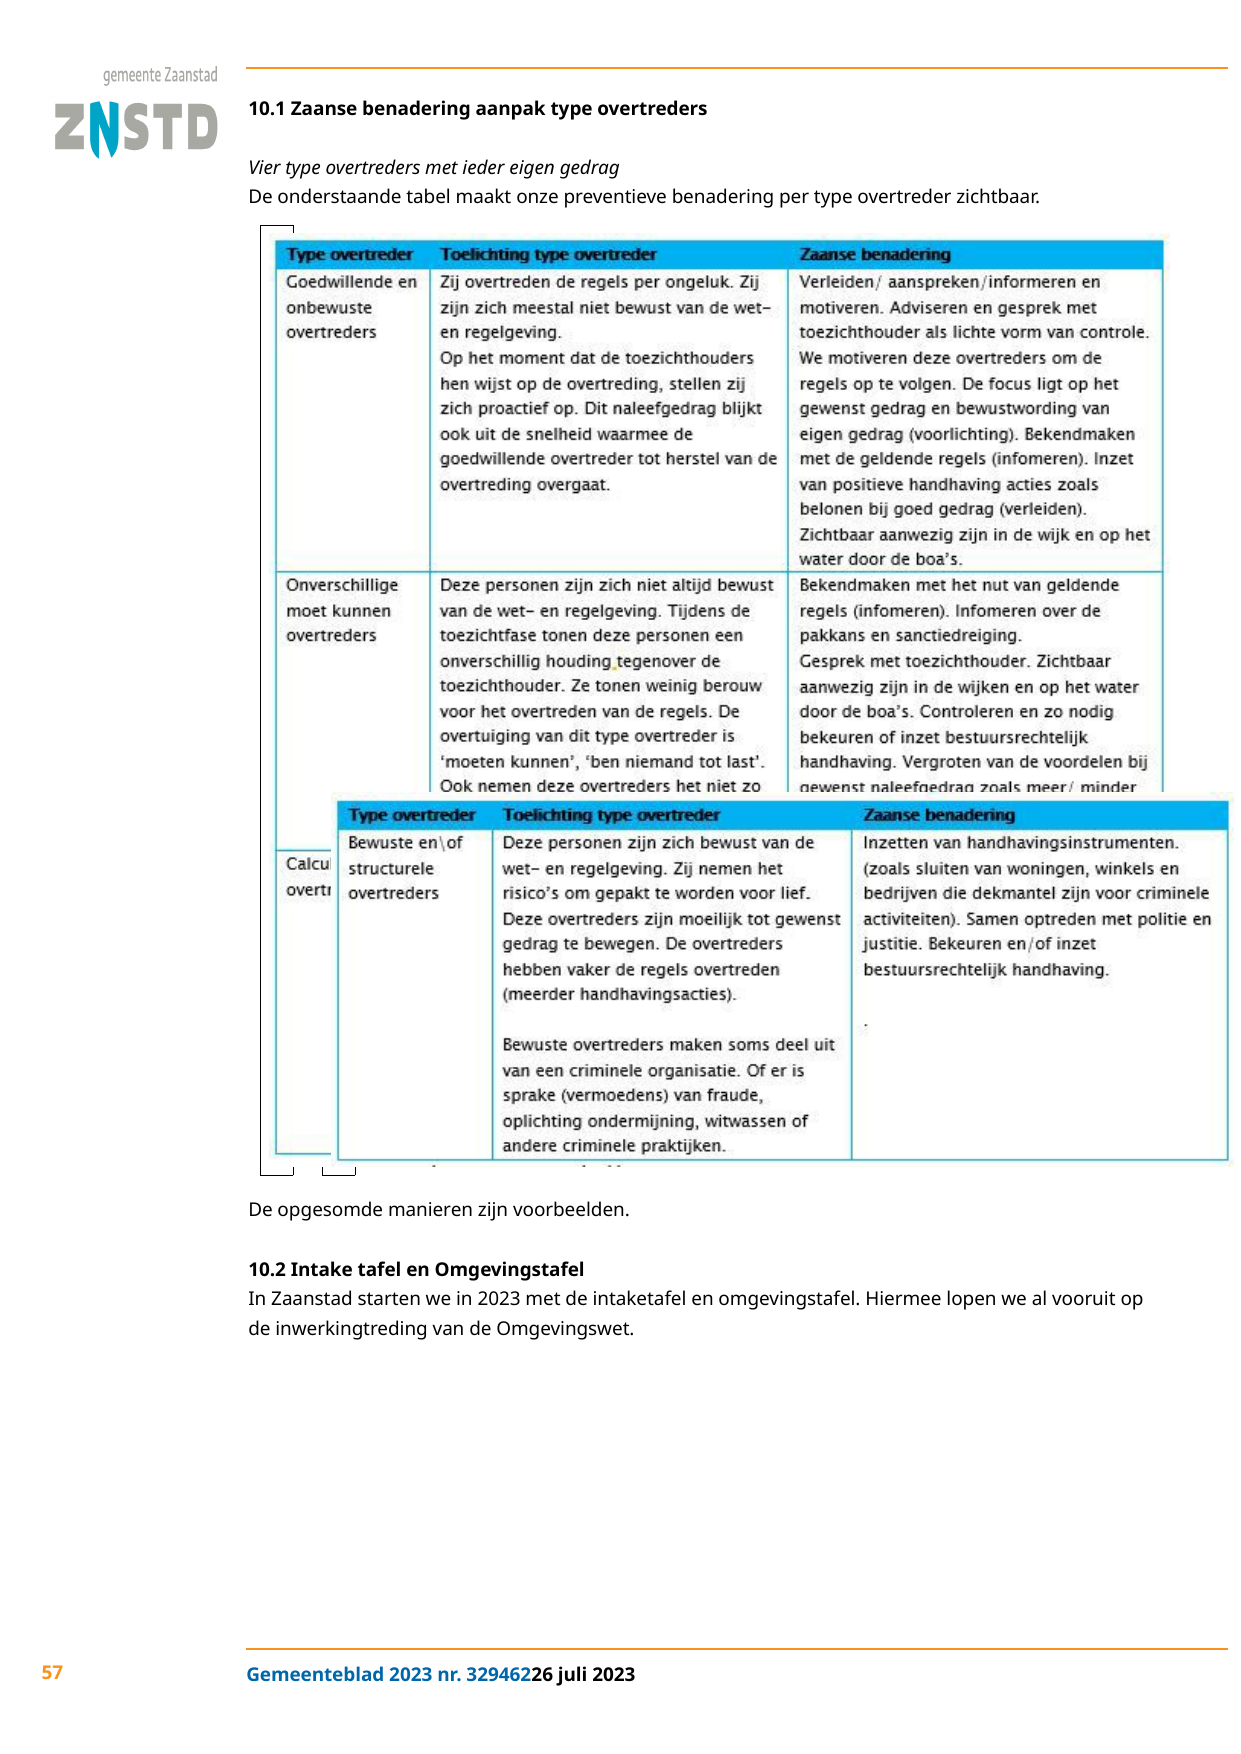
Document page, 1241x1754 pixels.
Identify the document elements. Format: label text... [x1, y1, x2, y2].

text 10.2 Intake tafel en Omgevingstafel [248, 1256, 1152, 1281]
picture [41, 47, 231, 172]
picture [268, 233, 1235, 1167]
text De opgesomde manieren zijn voorbeelden. [248, 1197, 1152, 1222]
text Vier type overtreders met ieder eigen gedrag [248, 154, 1152, 180]
text De onderstaande tabel maakt onze preventieve benadering per type overtreder zichtbaar. [248, 183, 1152, 209]
text 10.1 Zaanse benadering aanpak type overtreders [248, 95, 1152, 121]
text In Zaanstad starten we in 2023 met de intaketafel en omgevingstafel. Hiermee lopen we al vooruit op de inwerkingtreding van de Omgevingswet. [248, 1285, 1152, 1341]
